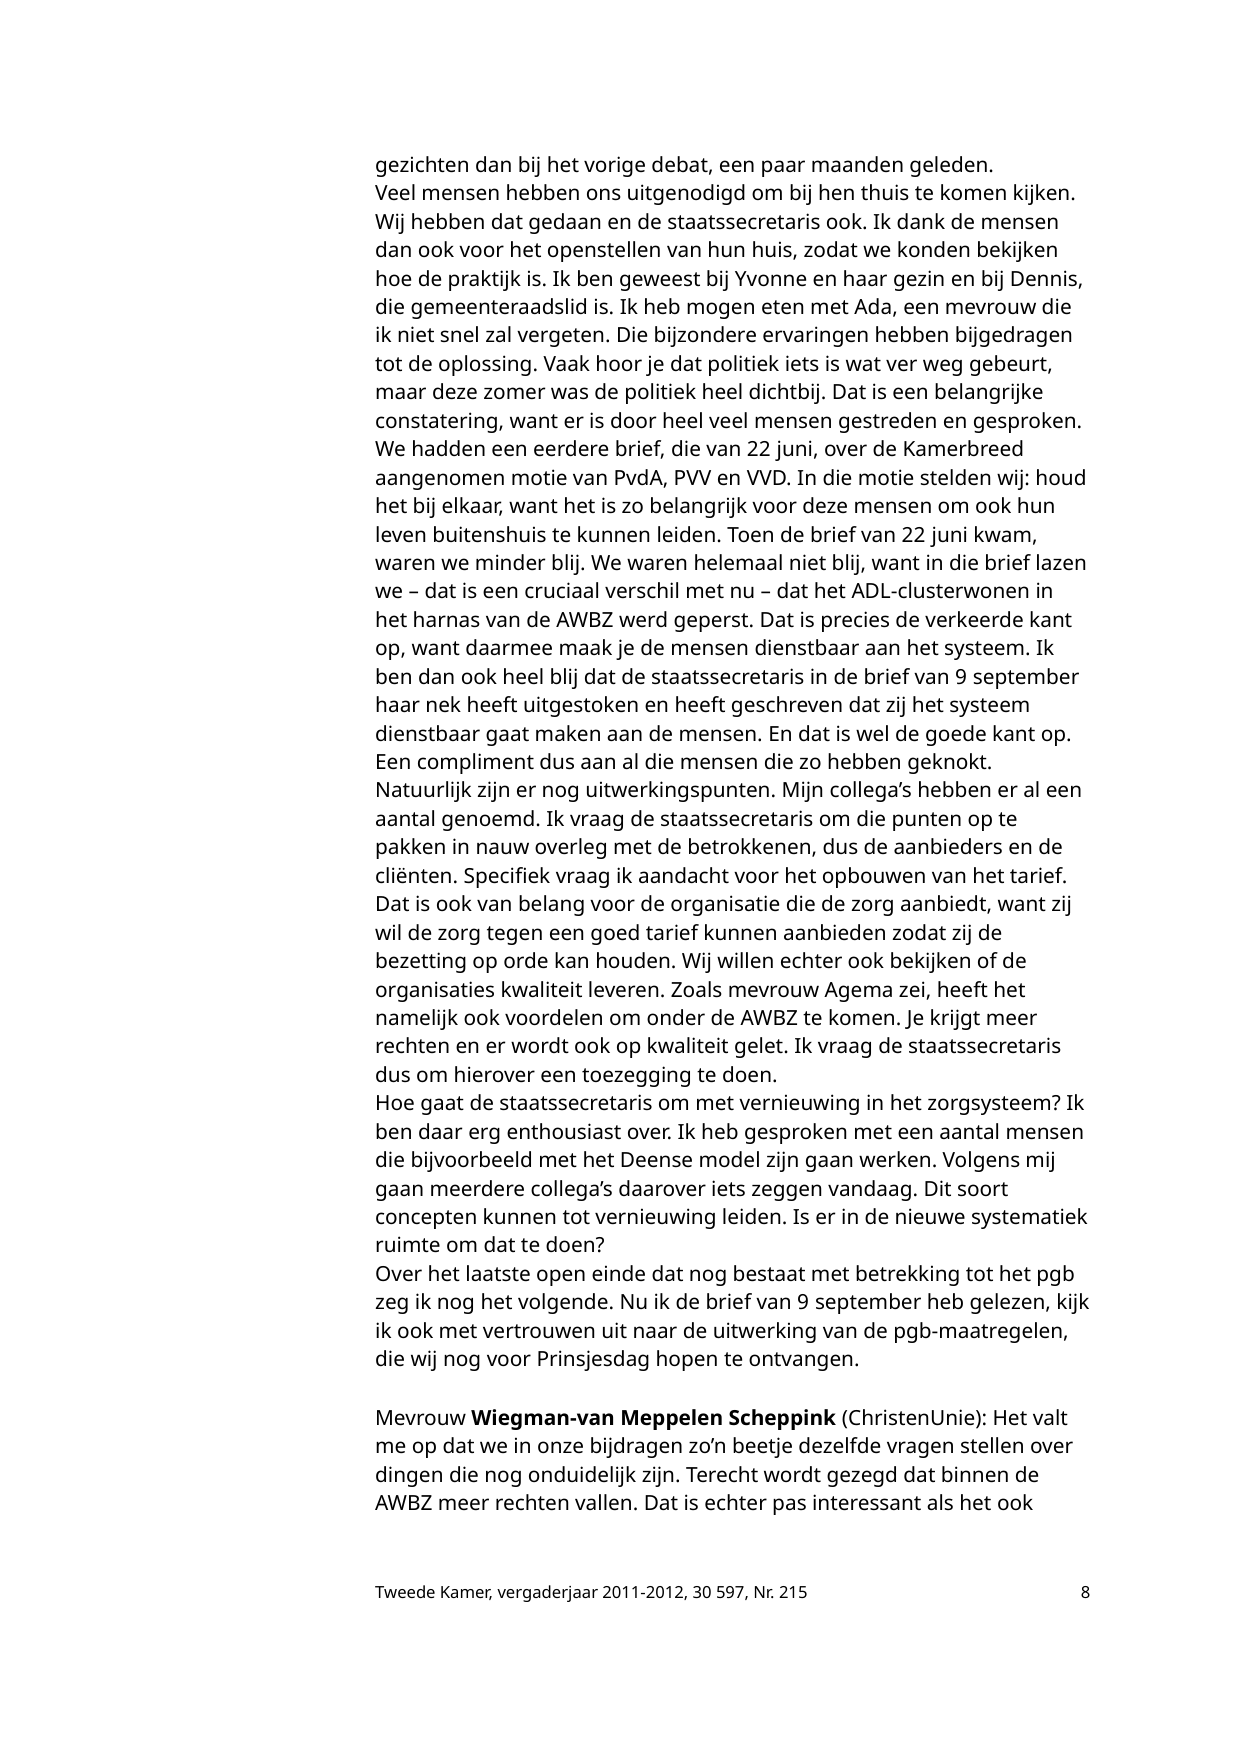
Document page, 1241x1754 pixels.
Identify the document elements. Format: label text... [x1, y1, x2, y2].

text Hoe gaat de staatssecretaris om met vernieuwing in het zorgsysteem? Ik ben daar erg enthousiast over. Ik heb gesproken met een aantal mensen die bijvoorbeeld met het Deense model zijn gaan werken. Volgens mij gaan meerdere collega’s daarover iets zeggen vandaag. Dit soort concepten kunnen tot vernieuwing leiden. Is er in de nieuwe systematiek ruimte om dat te doen? [375, 1088, 1090, 1259]
text We hadden een eerdere brief, die van 22 juni, over de Kamerbreed aangenomen motie van PvdA, PVV en VVD. In die motie stelden wij: houd het bij elkaar, want het is zo belangrijk voor deze mensen om ook hun leven buitenshuis te kunnen leiden. Toen de brief van 22 juni kwam, waren we minder blij. We waren helemaal niet blij, want in die brief lazen we – dat is een cruciaal verschil met nu – dat het ADL-clusterwonen in het harnas van de AWBZ werd geperst. Dat is precies de verkeerde kant op, want daarmee maak je de mensen dienstbaar aan het systeem. Ik ben dan ook heel blij dat de staatssecretaris in de brief van 9 september haar nek heeft uitgestoken en heeft geschreven dat zij het systeem dienstbaar gaat maken aan de mensen. En dat is wel de goede kant op. Een compliment dus aan al die mensen die zo hebben geknokt. [375, 434, 1090, 776]
text Veel mensen hebben ons uitgenodigd om bij hen thuis te komen kijken. Wij hebben dat gedaan en de staatssecretaris ook. Ik dank de mensen dan ook voor het openstellen van hun huis, zodat we konden bekijken hoe de praktijk is. Ik ben geweest bij Yvonne en haar gezin en bij Dennis, die gemeenteraadslid is. Ik heb mogen eten met Ada, een mevrouw die ik niet snel zal vergeten. Die bijzondere ervaringen hebben bijgedragen tot de oplossing. Vaak hoor je dat politiek iets is wat ver weg gebeurt, maar deze zomer was de politiek heel dichtbij. Dat is een belangrijke constatering, want er is door heel veel mensen gestreden en gesproken. [375, 178, 1090, 434]
text Natuurlijk zijn er nog uitwerkingspunten. Mijn collega’s hebben er al een aantal genoemd. Ik vraag de staatssecretaris om die punten op te pakken in nauw overleg met de betrokkenen, dus de aanbieders en de cliënten. Specifiek vraag ik aandacht voor het opbouwen van het tarief. Dat is ook van belang voor de organisatie die de zorg aanbiedt, want zij wil de zorg tegen een goed tarief kunnen aanbieden zodat zij de bezetting op orde kan houden. Wij willen echter ook bekijken of de organisaties kwaliteit leveren. Zoals mevrouw Agema zei, heeft het namelijk ook voordelen om onder de AWBZ te komen. Je krijgt meer rechten en er wordt ook op kwaliteit gelet. Ik vraag de staatssecretaris dus om hierover een toezegging te doen. [375, 776, 1090, 1088]
text Over het laatste open einde dat nog bestaat met betrekking tot het pgb zeg ik nog het volgende. Nu ik de brief van 9 september heb gelezen, kijk ik ook met vertrouwen uit naar de uitwerking van de pgb-maatregelen, die wij nog voor Prinsjesdag hopen te ontvangen. [375, 1259, 1090, 1373]
text Mevrouw Wiegman-van Meppelen Scheppink (ChristenUnie): Het valt me op dat we in onze bijdragen zo’n beetje dezelfde vragen stellen over dingen die nog onduidelijk zijn. Terecht wordt gezegd dat binnen de AWBZ meer rechten vallen. Dat is echter pas interessant als het ook [375, 1403, 1090, 1517]
text gezichten dan bij het vorige debat, een paar maanden geleden. [375, 150, 1090, 178]
